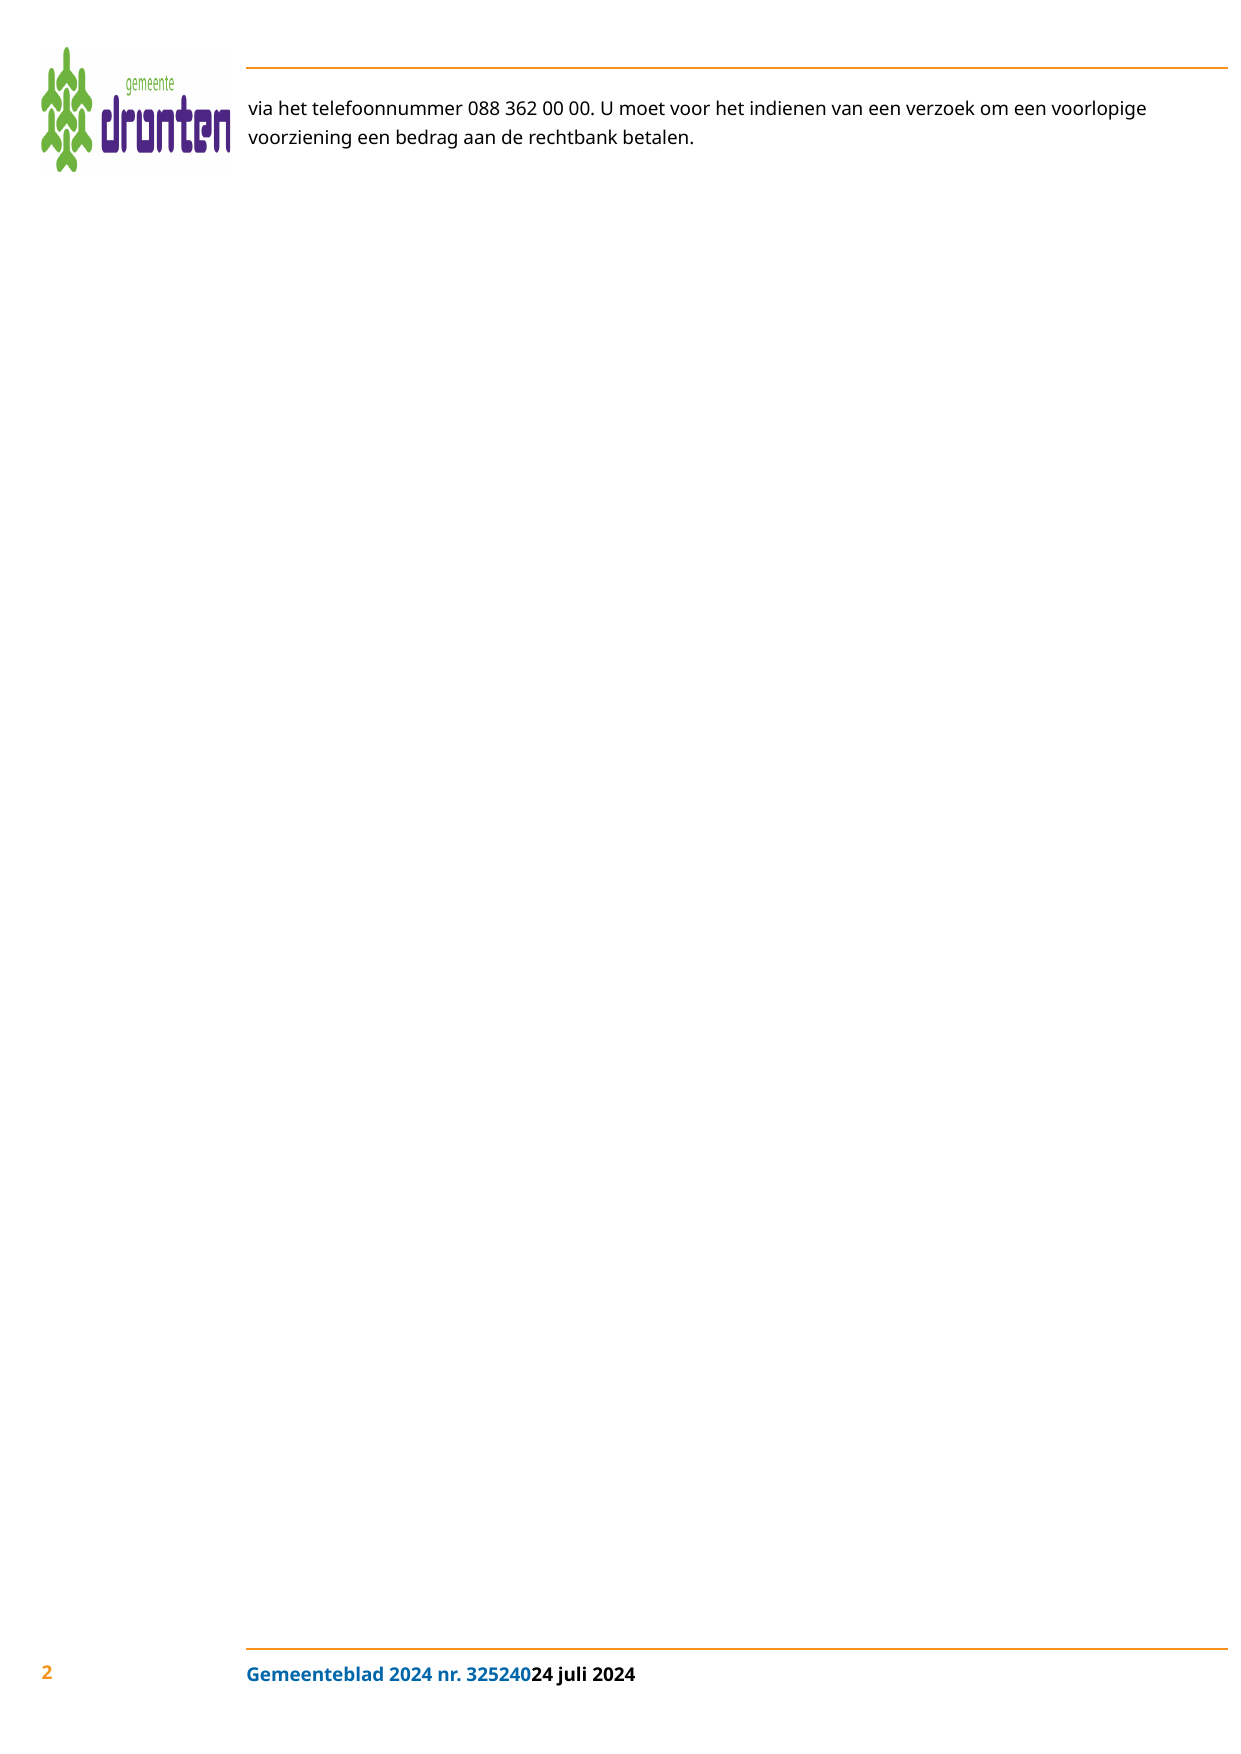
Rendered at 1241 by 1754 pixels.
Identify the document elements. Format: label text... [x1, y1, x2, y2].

text via het telefoonnummer 088 362 00 00. U moet voor het indienen van een verzoek om een voorlopige voorziening een bedrag aan de rechtbank betalen. [248, 95, 1152, 150]
picture [41, 47, 231, 172]
